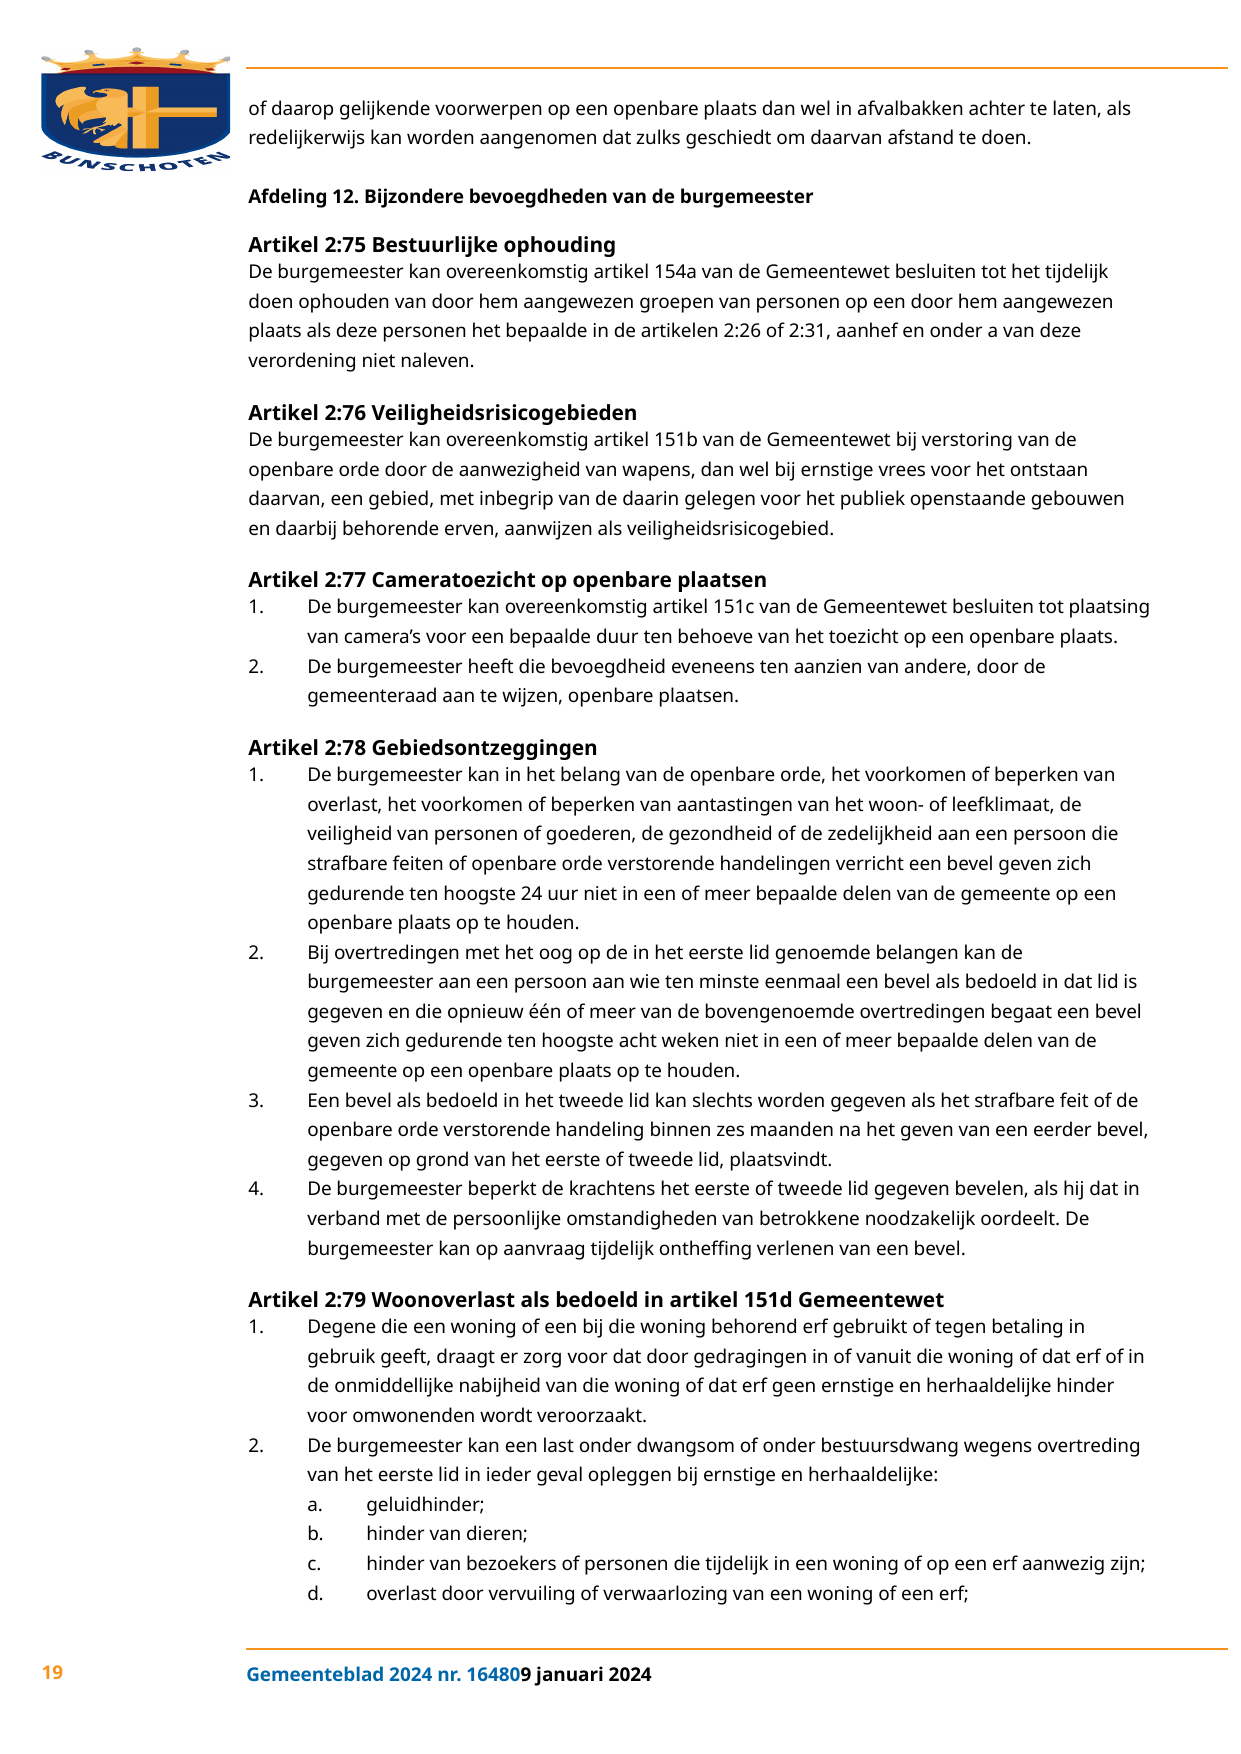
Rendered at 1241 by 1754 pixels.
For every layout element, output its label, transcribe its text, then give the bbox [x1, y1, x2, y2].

text Artikel 2:79 Woonoverlast als bedoeld in artikel 151d Gemeentewet [248, 1285, 1152, 1313]
list Een bevel als bedoeld in het tweede lid kan slechts worden gegeven als het strafbare feit of de openbare orde verstorende handeling binnen zes maanden na het geven van een eerder bevel, gegeven op grond van het eerste of tweede lid, plaatsvindt. [248, 1087, 1152, 1172]
text Artikel 2:76 Veiligheidsrisicogebieden [248, 398, 1152, 426]
text De burgemeester kan overeenkomstig artikel 151b van de Gemeentewet bij verstoring van de openbare orde door de aanwezigheid van wapens, dan wel bij ernstige vrees voor het ontstaan daarvan, een gebied, met inbegrip van de daarin gelegen voor het publiek openstaande gebouwen en daarbij behorende erven, aanwijzen als veiligheidsrisicogebied. [248, 426, 1152, 541]
text De burgemeester kan overeenkomstig artikel 154a van de Gemeentewet besluiten tot het tijdelijk doen ophouden van door hem aangewezen groepen van personen op een door hem aangewezen plaats als deze personen het bepaalde in de artikelen 2:26 of 2:31, aanhef en onder a van deze verordening niet naleven. [248, 258, 1152, 373]
text of daarop gelijkende voorwerpen op een openbare plaats dan wel in afvalbakken achter te laten, als redelijkerwijs kan worden aangenomen dat zulks geschiedt om daarvan afstand te doen. [248, 95, 1152, 150]
list De burgemeester kan in het belang van de openbare orde, het voorkomen of beperken van overlast, het voorkomen of beperken van aantastingen van het woon- of leefklimaat, de veiligheid van personen of goederen, de gezondheid of de zedelijkheid aan een persoon die strafbare feiten of openbare orde verstorende handelingen verricht een bevel geven zich gedurende ten hoogste 24 uur niet in een of meer bepaalde delen van de gemeente op een openbare plaats op te houden. [248, 761, 1152, 935]
list geluidhinder; [307, 1491, 1152, 1517]
list De burgemeester heeft die bevoegdheid eveneens ten aanzien van andere, door de gemeenteraad aan te wijzen, openbare plaatsen. [248, 653, 1152, 708]
list De burgemeester beperkt de krachtens het eerste of tweede lid gegeven bevelen, als hij dat in verband met de persoonlijke omstandigheden van betrokkene noodzakelijk oordeelt. De burgemeester kan op aanvraag tijdelijk ontheffing verlenen van een bevel. [248, 1176, 1152, 1260]
picture [41, 47, 231, 172]
text Artikel 2:77 Cameratoezicht op openbare plaatsen [248, 565, 1152, 594]
list overlast door vervuiling of verwaarlozing van een woning of een erf; [307, 1580, 1152, 1606]
list hinder van dieren; [307, 1521, 1152, 1546]
list hinder van bezoekers of personen die tijdelijk in een woning of op een erf aanwezig zijn; [307, 1550, 1152, 1576]
list De burgemeester kan overeenkomstig artikel 151c van de Gemeentewet besluiten tot plaatsing van camera’s voor een bepaalde duur ten behoeve van het toezicht op een openbare plaats. [248, 594, 1152, 649]
list Degene die een woning of een bij die woning behorend erf gebruikt of tegen betaling in gebruik geeft, draagt er zorg voor dat door gedragingen in of vanuit die woning of dat erf of in de onmiddellijke nabijheid van die woning of dat erf geen ernstige en herhaaldelijke hinder voor omwonenden wordt veroorzaakt. [248, 1313, 1152, 1428]
text Artikel 2:78 Gebiedsontzeggingen [248, 733, 1152, 761]
list Bij overtredingen met het oog op de in het eerste lid genoemde belangen kan de burgemeester aan een persoon aan wie ten minste eenmaal een bevel als bedoeld in dat lid is gegeven en die opnieuw één of meer van de bovengenoemde overtredingen begaat een bevel geven zich gedurende ten hoogste acht weken niet in een of meer bepaalde delen van de gemeente op een openbare plaats op te houden. [248, 939, 1152, 1083]
list De burgemeester kan een last onder dwangsom of onder bestuursdwang wegens overtreding van het eerste lid in ieder geval opleggen bij ernstige en herhaaldelijke: [248, 1432, 1152, 1487]
text Afdeling 12. Bijzondere bevoegdheden van de burgemeester [248, 183, 1152, 209]
text Artikel 2:75 Bestuurlijke ophouding [248, 230, 1152, 258]
